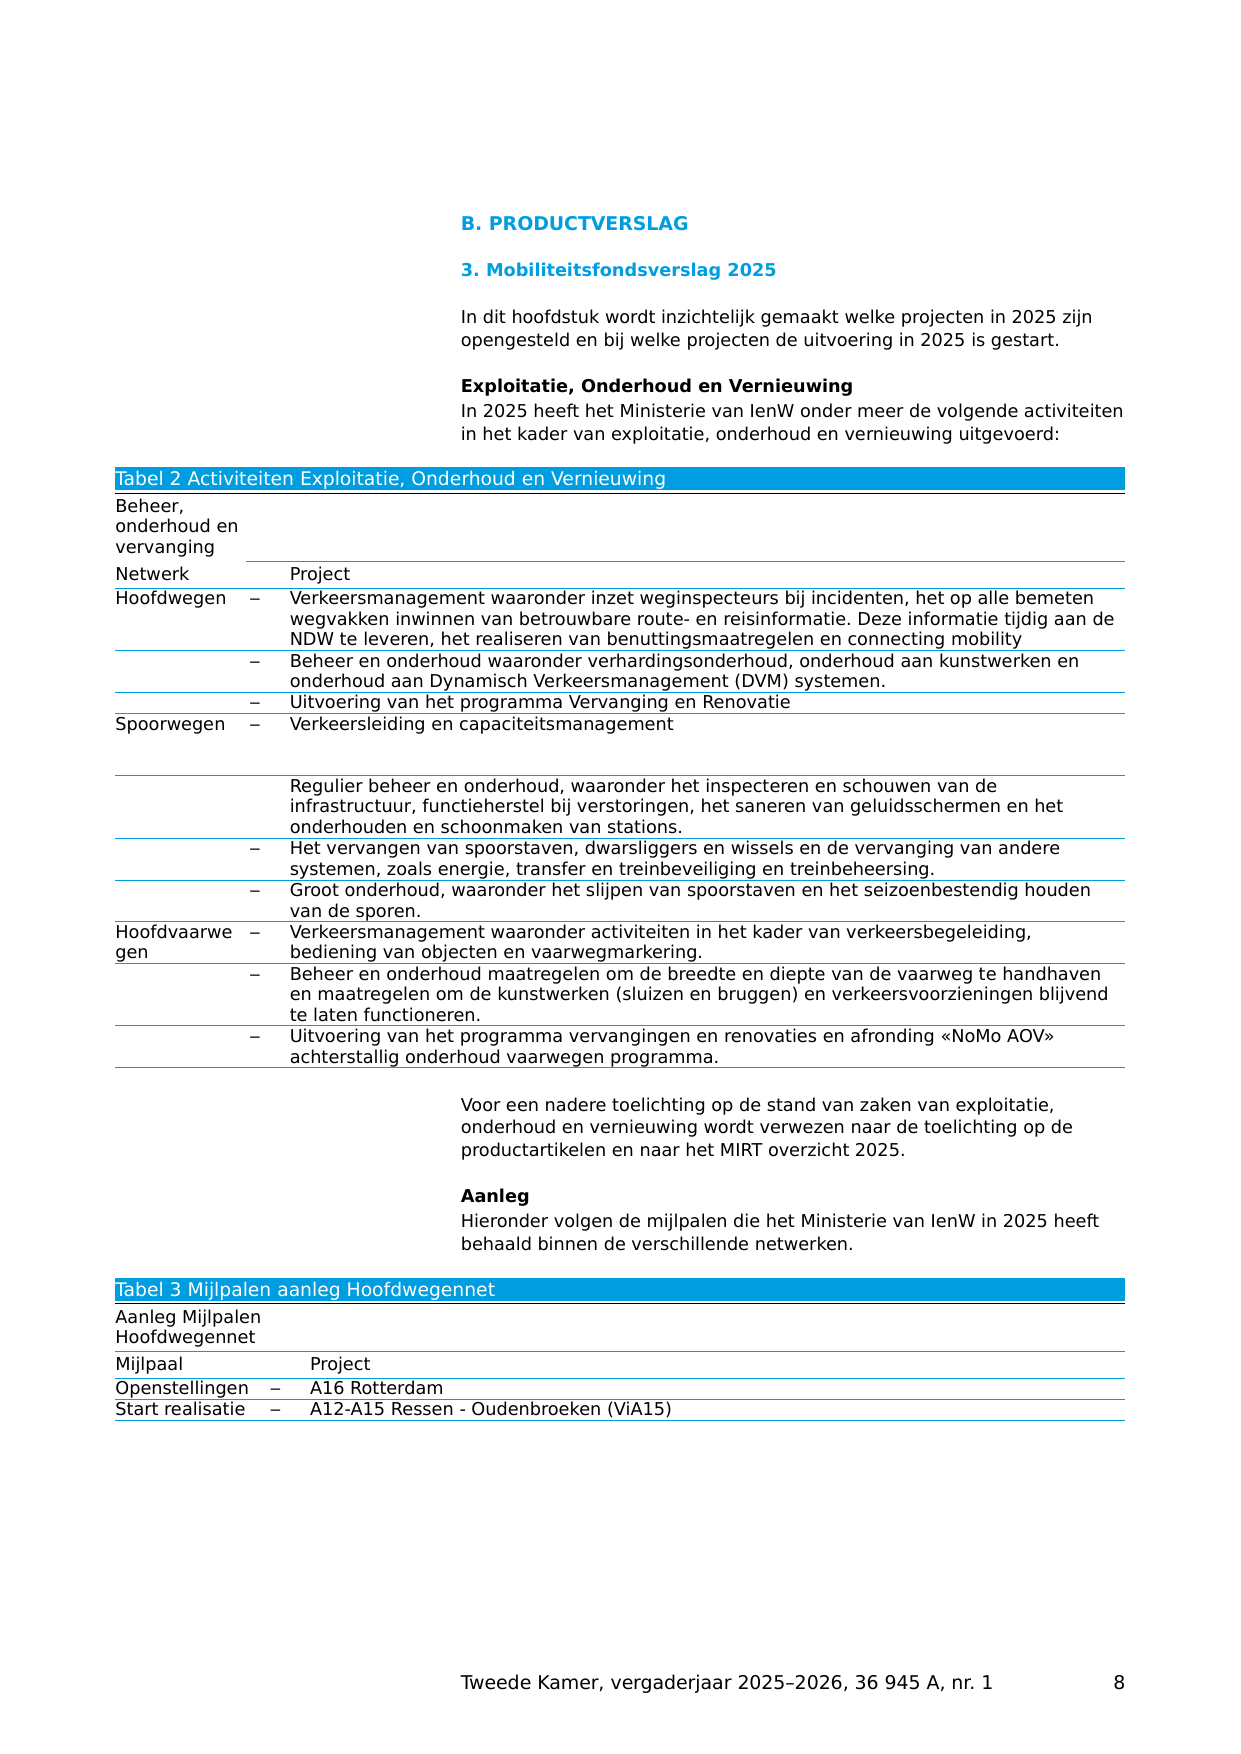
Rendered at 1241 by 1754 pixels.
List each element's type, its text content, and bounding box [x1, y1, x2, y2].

table_cell Mijlpaal [115, 1352, 267, 1378]
table_cell ‒ [267, 1400, 307, 1420]
table_cell Beheer en onderhoud maatregelen om de breedte en diepte van de vaarweg te handhaven en maatregelen om de kunstwerken (sluizen en bruggen) en verkeersvoorzieningen blijvend te laten functioneren. [287, 964, 1125, 1025]
text Hieronder volgen de mijlpalen die het Ministerie van IenW in 2025 heeft behaald binnen de verschillende netwerken. [461, 1209, 1125, 1255]
table_cell [115, 1026, 246, 1067]
table_cell Verkeersmanagement waaronder activiteiten in het kader van verkeersbegeleiding, bediening van objecten en vaarwegmarkering. [287, 922, 1125, 963]
table_cell Aanleg Mijlpalen Hoofdwegennet [115, 1304, 267, 1351]
table_cell Openstellingen [115, 1379, 267, 1399]
table_cell ‒ [246, 881, 287, 921]
table_cell [115, 964, 246, 1025]
table_cell ‒ [246, 964, 287, 1025]
table_cell Start realisatie [115, 1400, 267, 1420]
table_cell [115, 881, 246, 921]
text Exploitatie, Onderhoud en Vernieuwing [461, 374, 1125, 397]
table_cell Project [287, 562, 1125, 588]
table_cell ‒ [246, 1026, 287, 1067]
table_cell ‒ [246, 589, 287, 650]
table_cell Beheer en onderhoud waaronder verhardingsonderhoud, onderhoud aan kunstwerken en onderhoud aan Dynamisch Verkeersmanagement (DVM) systemen. [287, 651, 1125, 692]
table_cell Verkeersleiding en capaciteitsmanagement [287, 714, 1125, 775]
table_cell A12-A15 Ressen - Oudenbroeken (ViA15) [307, 1400, 1125, 1420]
table_cell Hoofdwegen [115, 589, 246, 650]
table_cell [267, 1352, 307, 1378]
text In dit hoofdstuk wordt inzichtelijk gemaakt welke projecten in 2025 zijn opengesteld en bij welke projecten de uitvoering in 2025 is gestart. [461, 305, 1125, 351]
table_cell Verkeersmanagement waaronder inzet weginspecteurs bij incidenten, het op alle bemeten wegvakken inwinnen van betrouwbare route- en reisinformatie. Deze informatie tijdig aan de NDW te leveren, het realiseren van benuttingsmaatregelen en connecting mobility [287, 589, 1125, 650]
table_cell [115, 839, 246, 879]
table_cell ‒ [246, 714, 287, 775]
table_cell [246, 562, 287, 588]
table_cell [115, 776, 246, 838]
table_cell ‒ [246, 693, 287, 713]
table_cell Uitvoering van het programma vervangingen en renovaties en afronding «NoMo AOV» achterstallig onderhoud vaarwegen programma. [287, 1026, 1125, 1067]
table_cell [307, 1304, 1125, 1351]
table_cell A16 Rotterdam [307, 1379, 1125, 1399]
table_cell [115, 693, 246, 713]
table_cell Beheer, onderhoud en vervanging [115, 494, 246, 561]
table_cell ‒ [267, 1379, 307, 1399]
table_cell Groot onderhoud, waaronder het slijpen van spoorstaven en het seizoenbestendig houden van de sporen. [287, 881, 1125, 921]
table_cell Uitvoering van het programma Vervanging en Renovatie [287, 693, 1125, 713]
table_cell Regulier beheer en onderhoud, waaronder het inspecteren en schouwen van de infrastructuur, functieherstel bij verstoringen, het saneren van geluidsschermen en het onderhouden en schoonmaken van stations. [287, 776, 1125, 838]
table_cell ‒ [246, 839, 287, 879]
table_cell ‒ [246, 651, 287, 692]
table_cell Het vervangen van spoorstaven, dwarsliggers en wissels en de vervanging van andere systemen, zoals energie, transfer en treinbeveiliging en treinbeheersing. [287, 839, 1125, 879]
table_cell [246, 494, 287, 561]
text Voor een nadere toelichting op de stand van zaken van exploitatie, onderhoud en vernieuwing wordt verwezen naar de toelichting op de productartikelen en naar het MIRT overzicht 2025. [461, 1093, 1125, 1161]
text Aanleg [461, 1184, 1125, 1207]
table_cell [287, 494, 1125, 561]
table_cell Netwerk [115, 561, 246, 588]
table_cell ‒ [246, 922, 287, 963]
table_cell [246, 776, 287, 838]
title B. Productverslag [461, 213, 1125, 235]
table_cell Hoofdvaarwegen [115, 922, 246, 963]
table_cell Project [307, 1352, 1125, 1378]
table_cell Spoorwegen [115, 714, 246, 775]
title 3. Mobiliteitsfondsverslag 2025 [461, 258, 1125, 281]
text In 2025 heeft het Ministerie van IenW onder meer de volgende activiteiten in het kader van exploitatie, onderhoud en vernieuwing uitgevoerd: [461, 399, 1125, 444]
table_cell [115, 651, 246, 692]
table_cell [267, 1304, 307, 1351]
